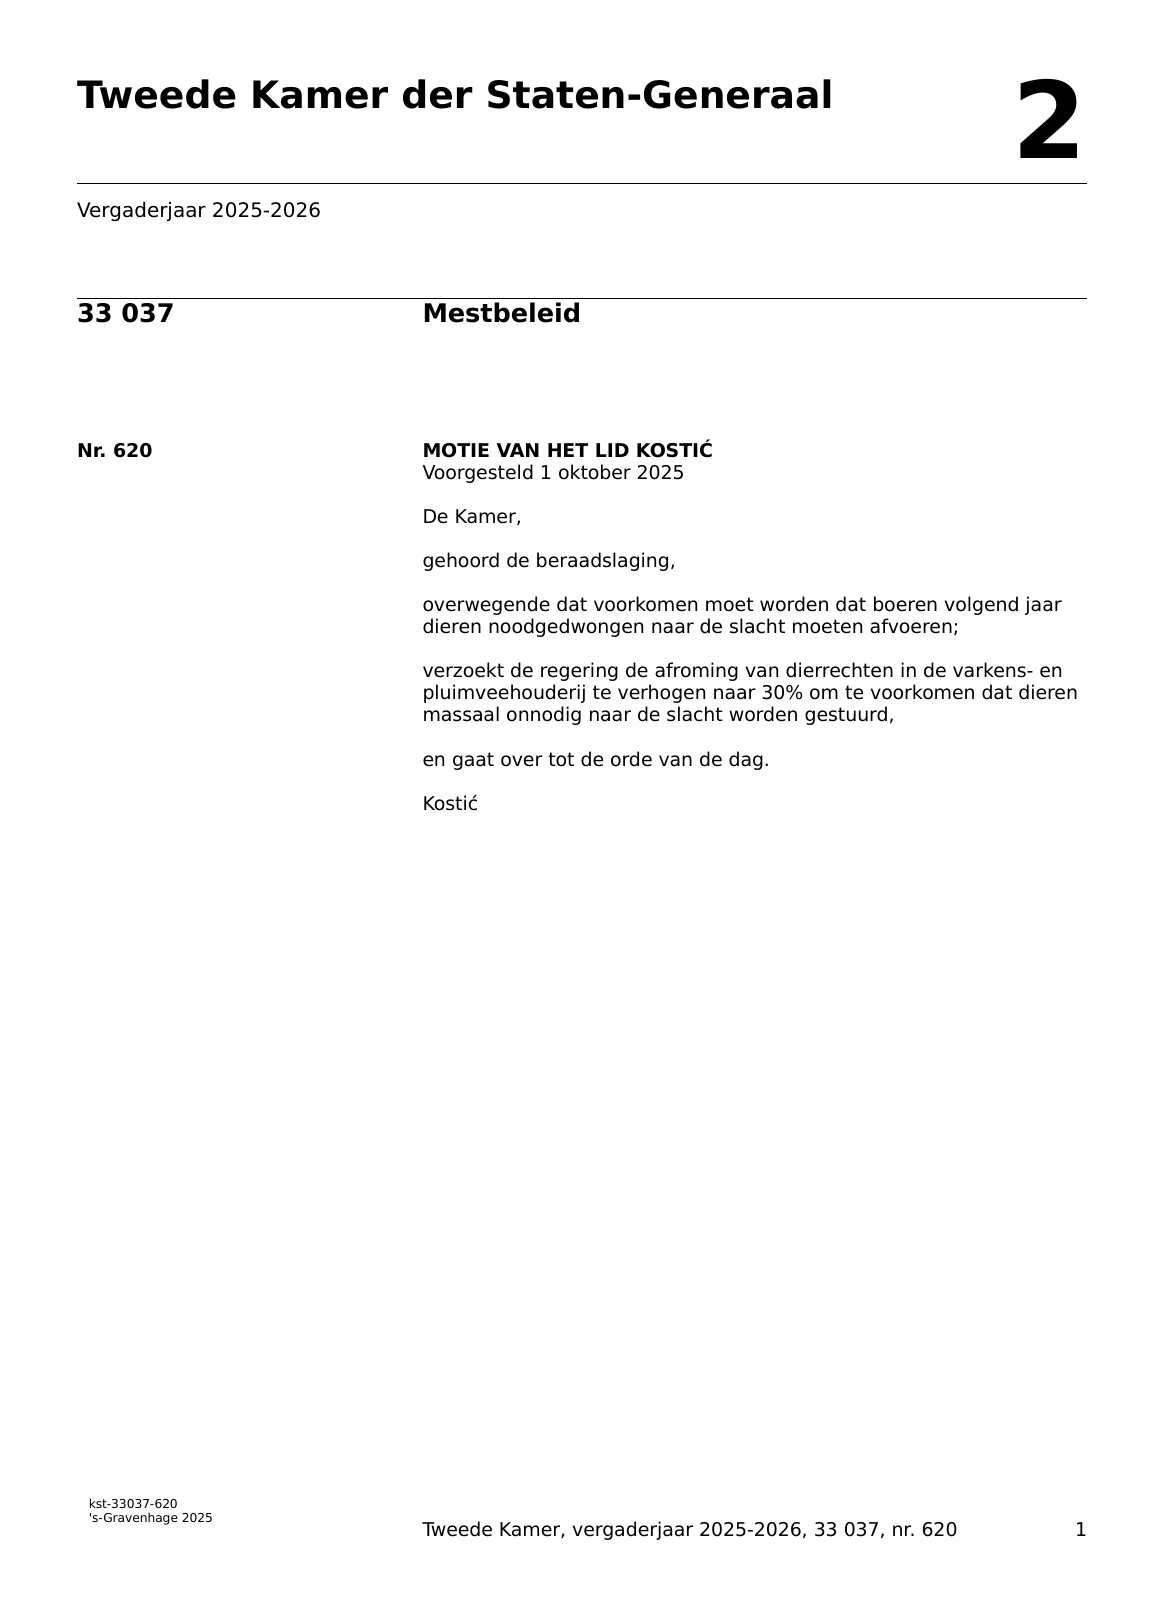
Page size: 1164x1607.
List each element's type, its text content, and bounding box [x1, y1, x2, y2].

text Kostić [422, 793, 1087, 814]
subtitle 33 037 Mestbeleid [77, 299, 1087, 329]
text Voorgesteld 1 oktober 2025 [422, 462, 1087, 484]
text De Kamer, [422, 506, 1087, 528]
text overwegende dat voorkomen moet worden dat boeren volgend jaar dieren noodgedwongen naar de slacht moeten afvoeren; [422, 594, 1087, 638]
text en gaat over tot de orde van de dag. [422, 748, 1087, 770]
text gehoord de beraadslaging, [422, 550, 1087, 572]
table_header Tweede Kamer der Staten-Generaal [77, 59, 886, 183]
subtitle Nr. 620 MOTIE VAN HET LID KOSTIĆ [77, 440, 1087, 462]
table_header 2 [886, 59, 1087, 183]
text 's-Gravenhage 2025 [88, 1511, 323, 1525]
text kst-33037-620 [88, 1497, 323, 1511]
table_cell Vergaderjaar 2025-2026 [77, 184, 1087, 298]
text verzoekt de regering de afroming van dierrechten in de varkens- en pluimveehouderij te verhogen naar 30% om te voorkomen dat dieren massaal onnodig naar de slacht worden gestuurd, [422, 660, 1087, 726]
